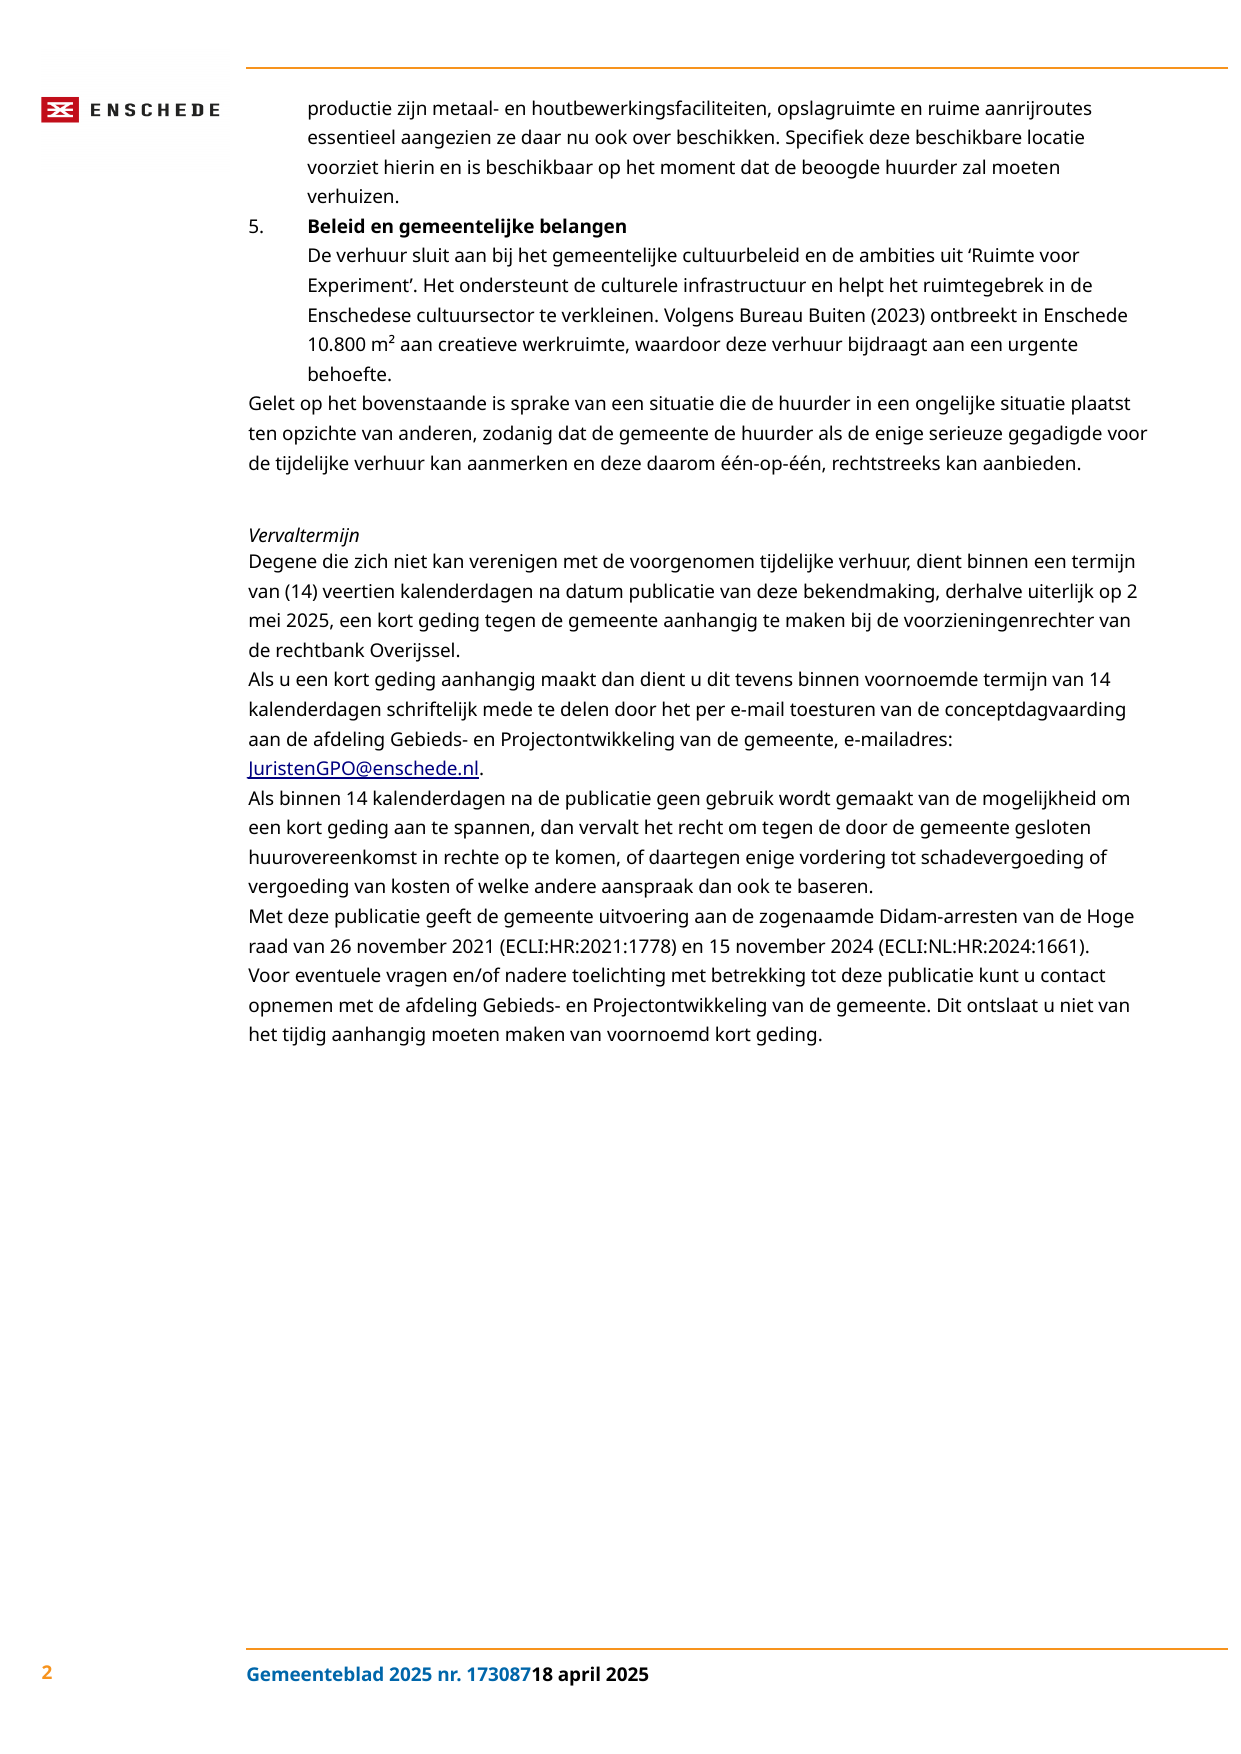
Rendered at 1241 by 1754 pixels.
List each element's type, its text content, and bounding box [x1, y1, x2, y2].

text Voor eventuele vragen en/of nadere toelichting met betrekking tot deze publicatie kunt u contact opnemen met de afdeling Gebieds- en Projectontwikkeling van de gemeente. Dit ontslaat u niet van het tijdig aanhangig moeten maken van voornoemd kort geding. [248, 962, 1152, 1047]
list Beleid en gemeentelijke belangen [248, 213, 1152, 239]
text Als binnen 14 kalenderdagen na de publicatie geen gebruik wordt gemaakt van de mogelijkheid om een kort geding aan te spannen, dan vervalt het recht om tegen de door de gemeente gesloten huurovereenkomst in rechte op te komen, of daartegen enige vordering tot schadevergoeding of vergoeding van kosten of welke andere aanspraak dan ook te baseren. [248, 785, 1152, 899]
list productie zijn metaal- en houtbewerkingsfaciliteiten, opslagruimte en ruime aanrijroutes essentieel aangezien ze daar nu ook over beschikken. Specifiek deze beschikbare locatie voorziet hierin en is beschikbaar op het moment dat de beoogde huurder zal moeten verhuizen. [248, 95, 1152, 209]
text Als u een kort geding aanhangig maakt dan dient u dit tevens binnen voornoemde termijn van 14 kalenderdagen schriftelijk mede te delen door het per e-mail toesturen van de conceptdagvaarding aan de afdeling Gebieds- en Projectontwikkeling van de gemeente, e-mailadres: JuristenGPO@enschede.nl. [248, 667, 1152, 781]
text Gelet op het bovenstaande is sprake van een situatie die de huurder in een ongelijke situatie plaatst ten opzichte van anderen, zodanig dat de gemeente de huurder als de enige serieuze gegadigde voor de tijdelijke verhuur kan aanmerken en deze daarom één-op-één, rechtstreeks kan aanbieden. [248, 391, 1152, 476]
picture [41, 47, 231, 172]
list De verhuur sluit aan bij het gemeentelijke cultuurbeleid en de ambities uit ‘Ruimte voor Experiment’. Het ondersteunt de culturele infrastructuur en helpt het ruimtegebrek in de Enschedese cultuursector te verkleinen. Volgens Bureau Buiten (2023) ontbreekt in Enschede 10.800 m² aan creatieve werkruimte, waardoor deze verhuur bijdraagt aan een urgente behoefte. [248, 243, 1152, 387]
text Met deze publicatie geeft de gemeente uitvoering aan de zogenaamde Didam-arresten van de Hoge raad van 26 november 2021 (ECLI:HR:2021:1778) en 15 november 2024 (ECLI:NL:HR:2024:1661). [248, 903, 1152, 958]
text Vervaltermijn [248, 522, 1152, 548]
text Degene die zich niet kan verenigen met de voorgenomen tijdelijke verhuur, dient binnen een termijn van (14) veertien kalenderdagen na datum publicatie van deze bekendmaking, derhalve uiterlijk op 2 mei 2025, een kort geding tegen de gemeente aanhangig te maken bij de voorzieningenrechter van de rechtbank Overijssel. [248, 548, 1152, 663]
